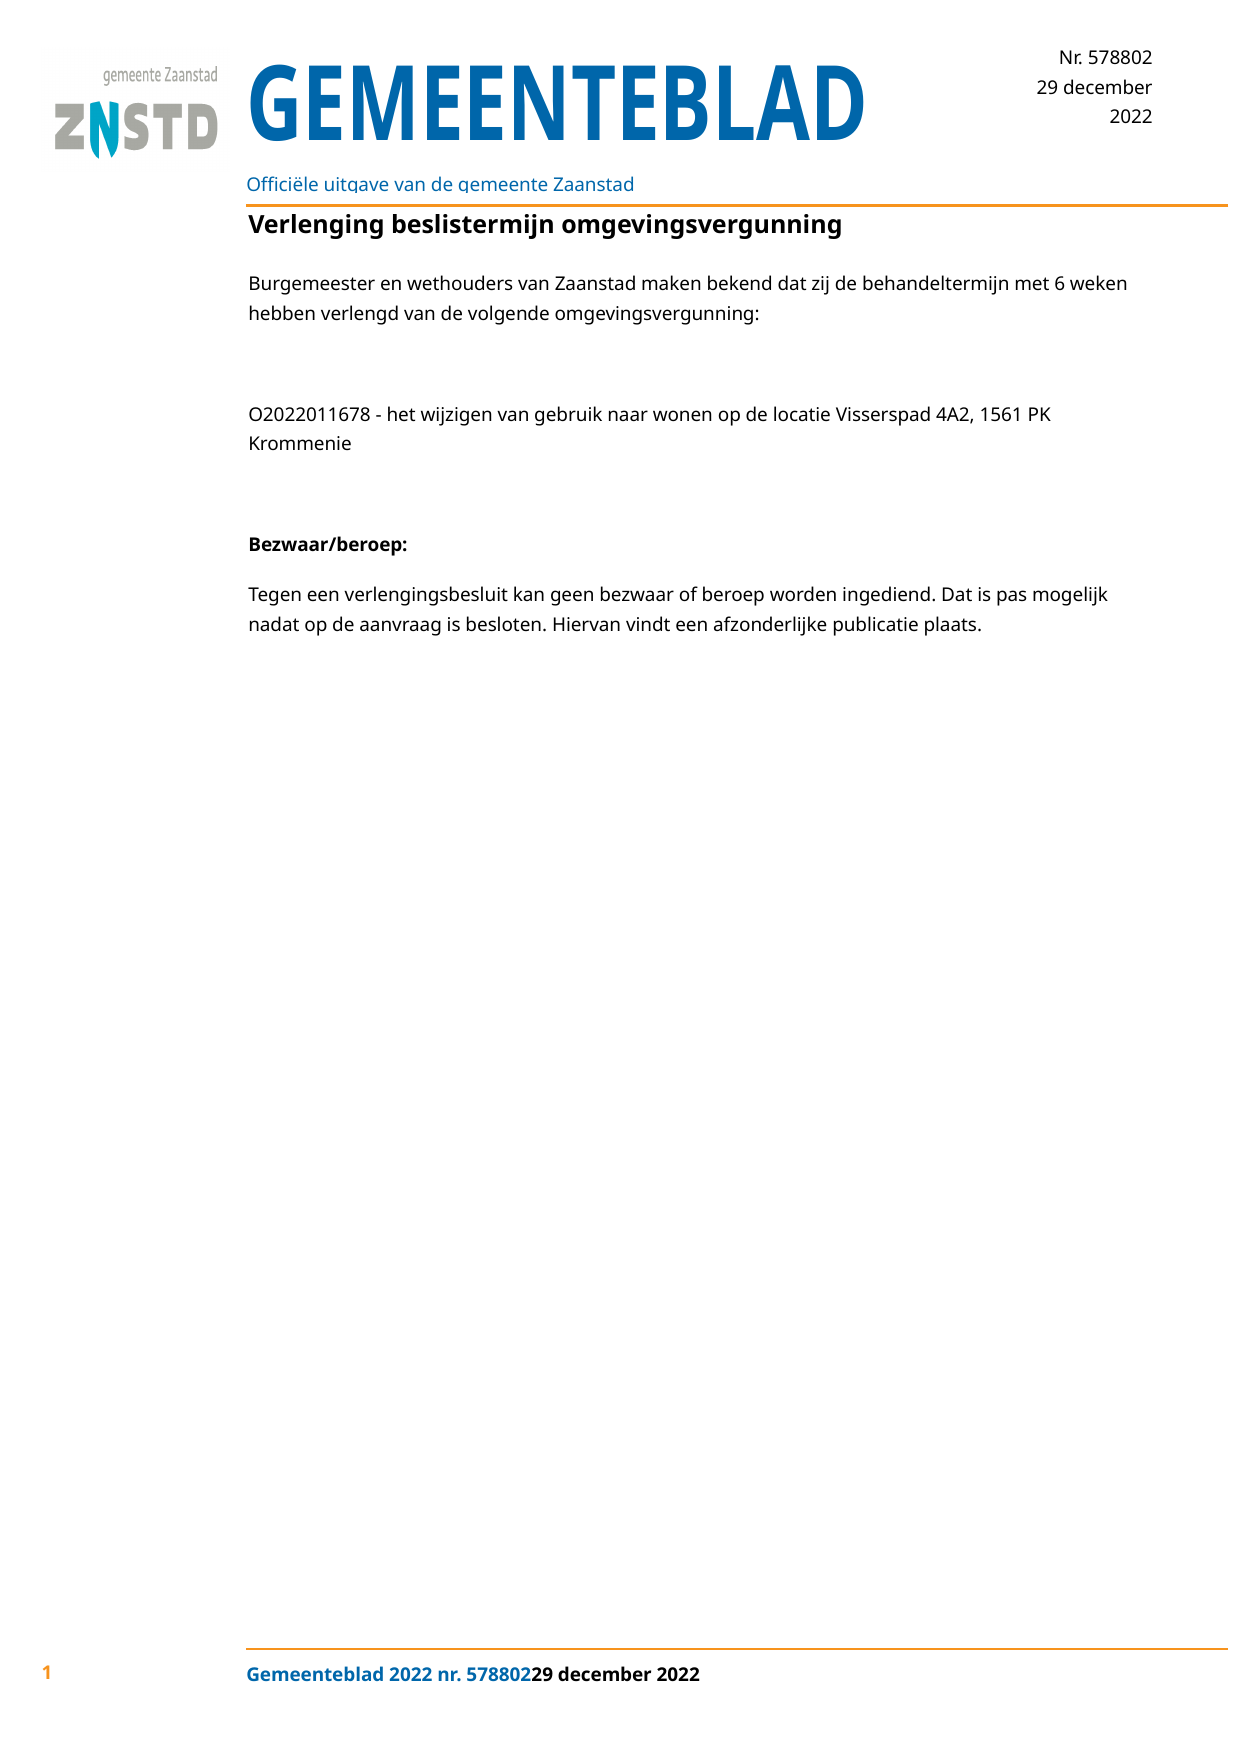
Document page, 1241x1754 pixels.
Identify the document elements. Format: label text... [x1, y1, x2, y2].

text Verlenging beslistermijn omgevingsvergunning [248, 207, 1152, 241]
text Bezwaar/beroep: [248, 531, 1152, 557]
text Tegen een verlengingsbesluit kan geen bezwaar of beroep worden ingediend. Dat is pas mogelijk nadat op de aanvraag is besloten. Hiervan vindt een afzonderlijke publicatie plaats. [248, 582, 1152, 637]
text O2022011678 - het wijzigen van gebruik naar wonen op de locatie Visserspad 4A2, 1561 PK Krommenie [248, 401, 1152, 456]
text Burgemeester en wethouders van Zaanstad maken bekend dat zij de behandeltermijn met 6 weken hebben verlengd van de volgende omgevingsvergunning: [248, 270, 1152, 326]
picture [41, 47, 231, 172]
